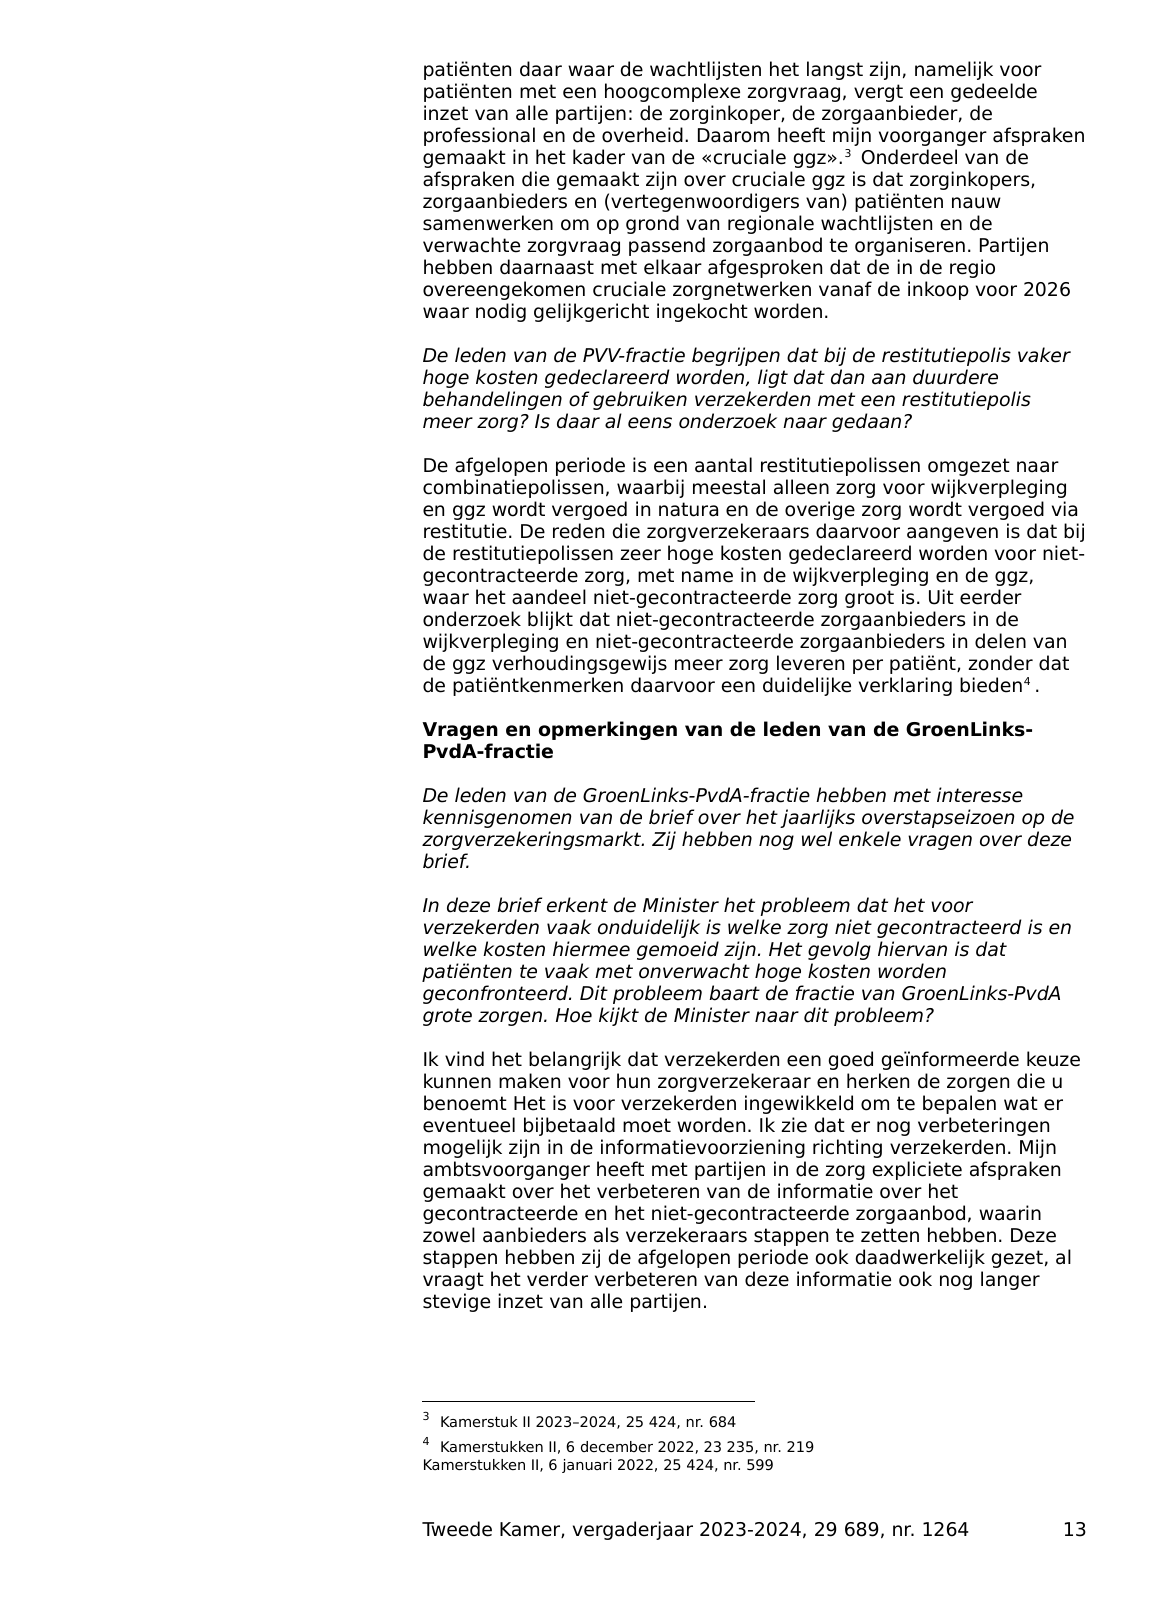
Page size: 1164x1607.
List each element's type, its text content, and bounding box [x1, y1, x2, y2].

text Ik vind het belangrijk dat verzekerden een goed geïnformeerde keuze kunnen maken voor hun zorgverzekeraar en herken de zorgen die u benoemt Het is voor verzekerden ingewikkeld om te bepalen wat er eventueel bijbetaald moet worden. Ik zie dat er nog verbeteringen mogelijk zijn in de informatievoorziening richting verzekerden. Mijn ambtsvoorganger heeft met partijen in de zorg expliciete afspraken gemaakt over het verbeteren van de informatie over het gecontracteerde en het niet-gecontracteerde zorgaanbod, waarin zowel aanbieders als verzekeraars stappen te zetten hebben. Deze stappen hebben zij de afgelopen periode ook daadwerkelijk gezet, al vraagt het verder verbeteren van deze informatie ook nog langer stevige inzet van alle partijen. [422, 1049, 1087, 1313]
text Kamerstukken II, 6 december 2022, 23 235, nr. 219 [422, 1435, 1087, 1457]
text De leden van de GroenLinks-PvdA-fractie hebben met interesse kennisgenomen van de brief over het jaarlijks overstapseizoen op de zorgverzekeringsmarkt. Zij hebben nog wel enkele vragen over deze brief. [422, 785, 1087, 873]
text patiënten daar waar de wachtlijsten het langst zijn, namelijk voor patiënten met een hoogcomplexe zorgvraag, vergt een gedeelde inzet van alle partijen: de zorginkoper, de zorgaanbieder, de professional en de overheid. Daarom heeft mijn voorganger afspraken gemaakt in het kader van de «cruciale ggz». Onderdeel van de afspraken die gemaakt zijn over cruciale ggz is dat zorginkopers, zorgaanbieders en (vertegenwoordigers van) patiënten nauw samenwerken om op grond van regionale wachtlijsten en de verwachte zorgvraag passend zorgaanbod te organiseren. Partijen hebben daarnaast met elkaar afgesproken dat de in de regio overeengekomen cruciale zorgnetwerken vanaf de inkoop voor 2026 waar nodig gelijkgericht ingekocht worden. [422, 59, 1087, 323]
text De leden van de PVV-fractie begrijpen dat bij de restitutiepolis vaker hoge kosten gedeclareerd worden, ligt dat dan aan duurdere behandelingen of gebruiken verzekerden met een restitutiepolis meer zorg? Is daar al eens onderzoek naar gedaan? [422, 345, 1087, 433]
text Kamerstuk II 2023–2024, 25 424, nr. 684 [422, 1410, 1087, 1432]
text In deze brief erkent de Minister het probleem dat het voor verzekerden vaak onduidelijk is welke zorg niet gecontracteerd is en welke kosten hiermee gemoeid zijn. Het gevolg hiervan is dat patiënten te vaak met onverwacht hoge kosten worden geconfronteerd. Dit probleem baart de fractie van GroenLinks-PvdA grote zorgen. Hoe kijkt de Minister naar dit probleem? [422, 895, 1087, 1027]
subtitle Vragen en opmerkingen van de leden van de GroenLinks-PvdA-fractie [422, 719, 1087, 763]
text De afgelopen periode is een aantal restitutiepolissen omgezet naar combinatiepolissen, waarbij meestal alleen zorg voor wijkverpleging en ggz wordt vergoed in natura en de overige zorg wordt vergoed via restitutie. De reden die zorgverzekeraars daarvoor aangeven is dat bij de restitutiepolissen zeer hoge kosten gedeclareerd worden voor niet-gecontracteerde zorg, met name in de wijkverpleging en de ggz, waar het aandeel niet-gecontracteerde zorg groot is. Uit eerder onderzoek blijkt dat niet-gecontracteerde zorgaanbieders in de wijkverpleging en niet-gecontracteerde zorgaanbieders in delen van de ggz verhoudingsgewijs meer zorg leveren per patiënt, zonder dat de patiëntkenmerken daarvoor een duidelijke verklaring bieden. [422, 455, 1087, 697]
text Kamerstukken II, 6 januari 2022, 25 424, nr. 599 [422, 1457, 1087, 1474]
